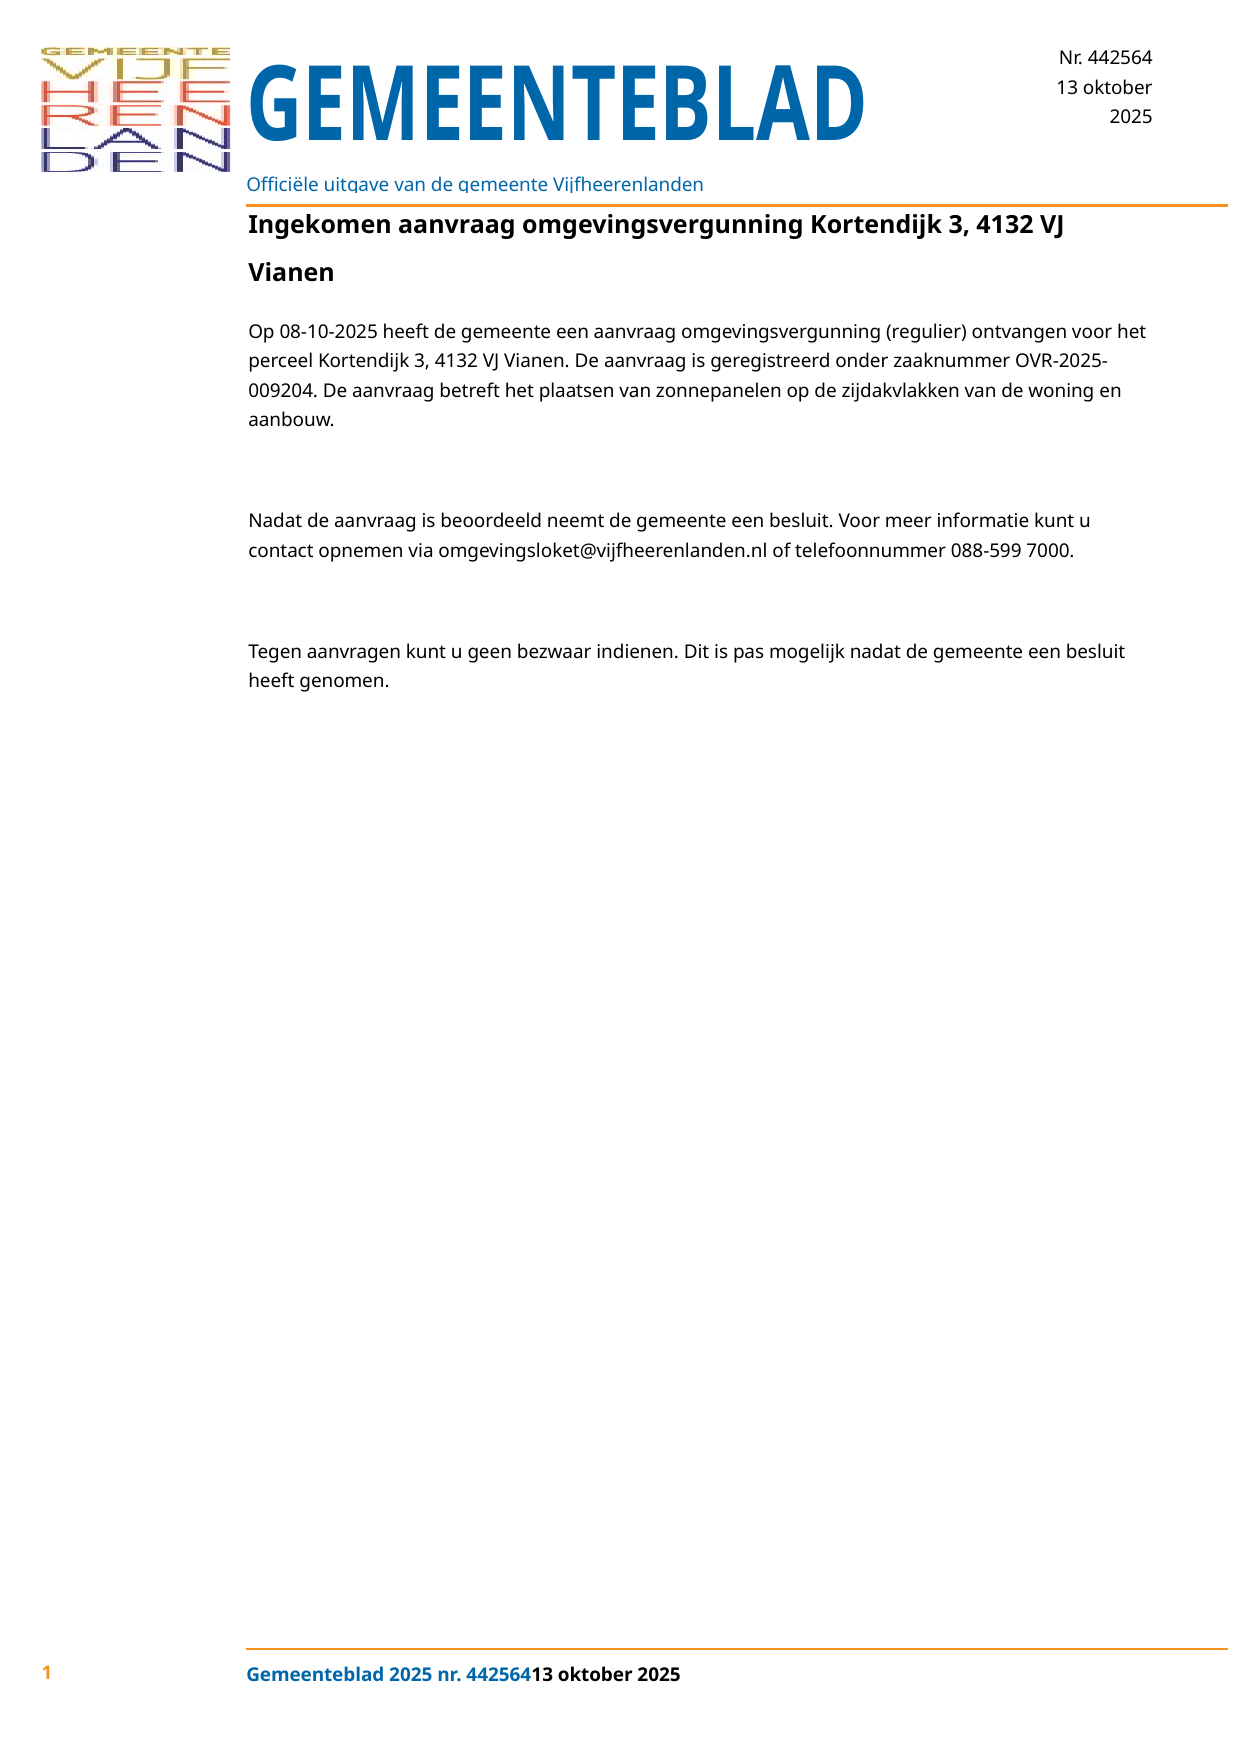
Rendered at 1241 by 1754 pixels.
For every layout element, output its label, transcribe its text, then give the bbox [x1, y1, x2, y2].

text Op 08-10-2025 heeft de gemeente een aanvraag omgevingsvergunning (regulier) ontvangen voor het perceel Kortendijk 3, 4132 VJ Vianen. De aanvraag is geregistreerd onder zaaknummer OVR-2025-009204. De aanvraag betreft het plaatsen van zonnepanelen op de zijdakvlakken van de woning en aanbouw. [248, 318, 1152, 432]
text Nadat de aanvraag is beoordeeld neemt de gemeente een besluit. Voor meer informatie kunt u contact opnemen via omgevingsloket@vijfheerenlanden.nl of telefoonnummer 088-599 7000. [248, 507, 1152, 563]
text Ingekomen aanvraag omgevingsvergunning Kortendijk 3, 4132 VJ Vianen [248, 207, 1152, 288]
picture [41, 47, 231, 172]
text Tegen aanvragen kunt u geen bezwaar indienen. Dit is pas mogelijk nadat de gemeente een besluit heeft genomen. [248, 638, 1152, 693]
